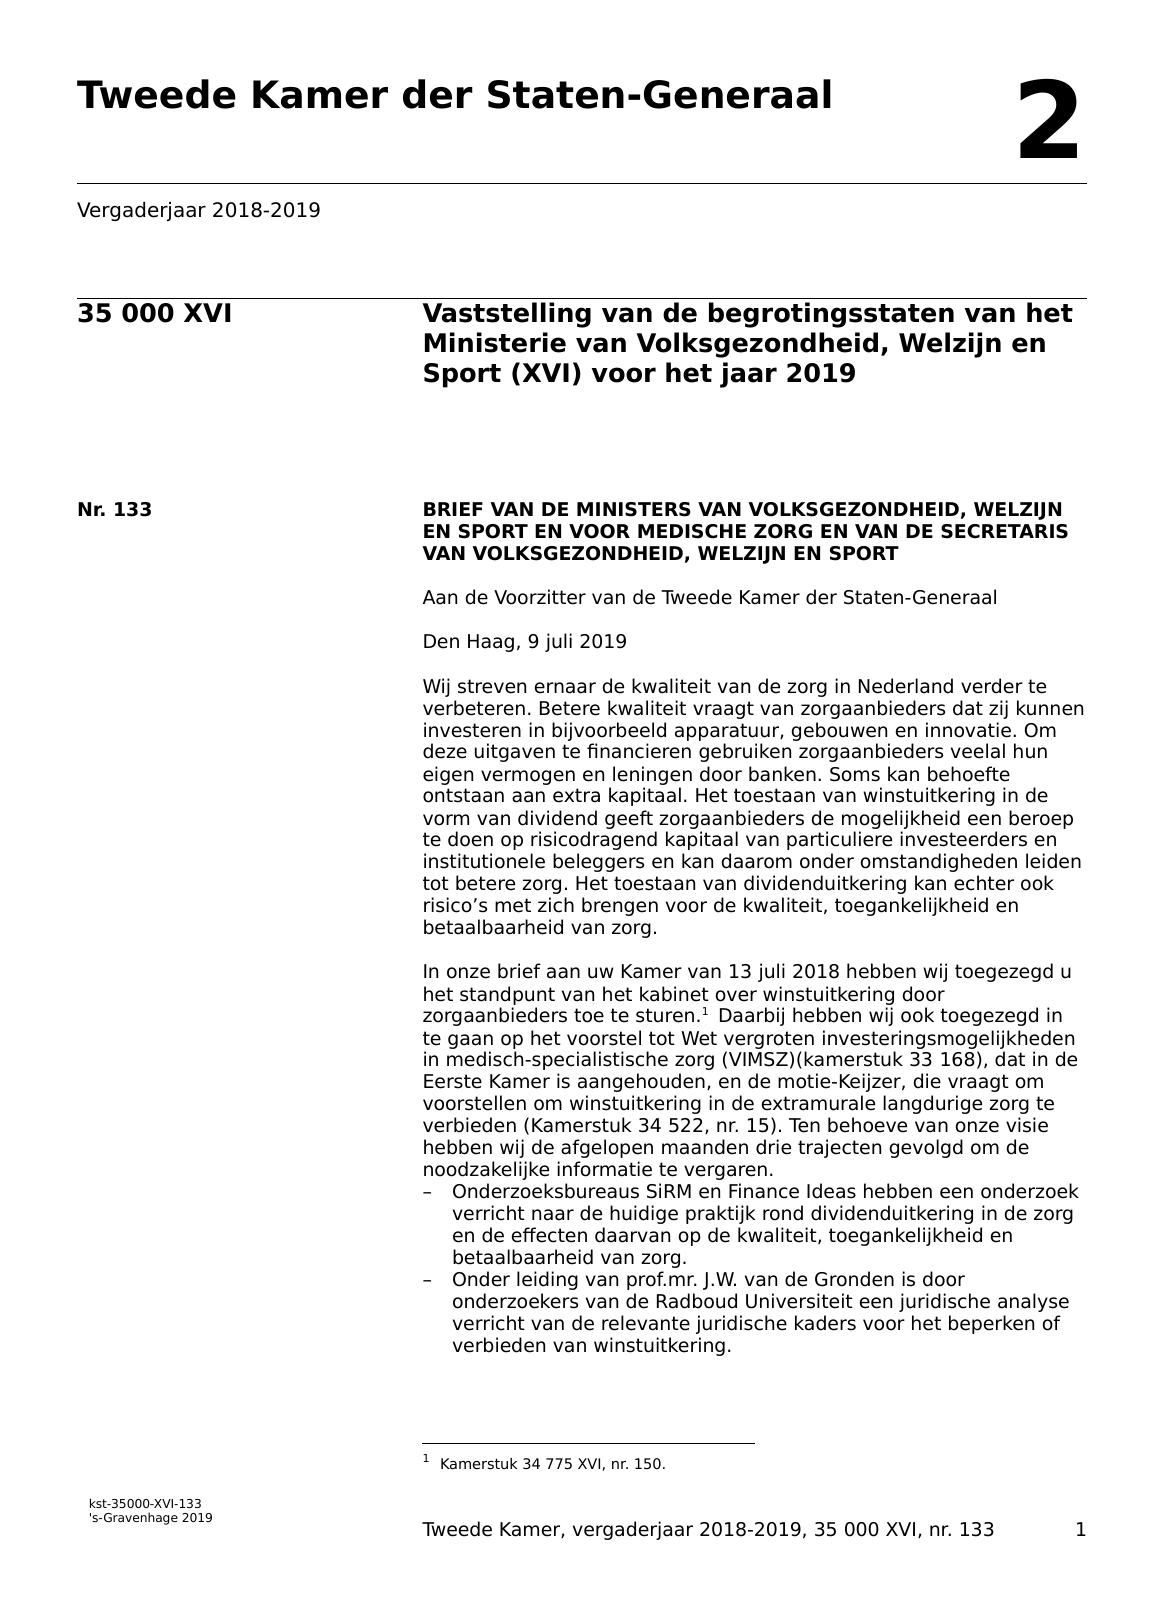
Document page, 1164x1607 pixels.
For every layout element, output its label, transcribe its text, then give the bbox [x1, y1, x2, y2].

subtitle 35 000 XVI Vaststelling van de begrotingsstaten van het Ministerie van Volksgezondheid, Welzijn en Sport (XVI) voor het jaar 2019 [77, 299, 1087, 388]
text 's-Gravenhage 2019 [88, 1511, 323, 1525]
table_cell Vergaderjaar 2018-2019 [77, 184, 1087, 298]
text In onze brief aan uw Kamer van 13 juli 2018 hebben wij toegezegd u het standpunt van het kabinet over winstuitkering door zorgaanbieders toe te sturen. Daarbij hebben wij ook toegezegd in te gaan op het voorstel tot Wet vergroten investeringsmogelijkheden in medisch-specialistische zorg (VIMSZ)(kamerstuk 33 168), dat in de Eerste Kamer is aangehouden, en de motie-Keijzer, die vraagt om voorstellen om winstuitkering in de extramurale langdurige zorg te verbieden (Kamerstuk 34 522, nr. 15). Ten behoeve van onze visie hebben wij de afgelopen maanden drie trajecten gevolgd om de noodzakelijke informatie te vergaren. [422, 961, 1087, 1181]
table_header Tweede Kamer der Staten-Generaal [77, 59, 886, 183]
text Den Haag, 9 juli 2019 [422, 631, 1087, 653]
text kst-35000-XVI-133 [88, 1497, 323, 1511]
text Kamerstuk 34 775 XVI, nr. 150. [422, 1452, 1087, 1474]
text Wij streven ernaar de kwaliteit van de zorg in Nederland verder te verbeteren. Betere kwaliteit vraagt van zorgaanbieders dat zij kunnen investeren in bijvoorbeeld apparatuur, gebouwen en innovatie. Om deze uitgaven te financieren gebruiken zorgaanbieders veelal hun eigen vermogen en leningen door banken. Soms kan behoefte ontstaan aan extra kapitaal. Het toestaan van winstuitkering in de vorm van dividend geeft zorgaanbieders de mogelijkheid een beroep te doen op risicodragend kapitaal van particuliere investeerders en institutionele beleggers en kan daarom onder omstandigheden leiden tot betere zorg. Het toestaan van dividenduitkering kan echter ook risico’s met zich brengen voor de kwaliteit, toegankelijkheid en betaalbaarheid van zorg. [422, 676, 1087, 939]
subtitle Nr. 133 BRIEF VAN DE MINISTERS VAN VOLKSGEZONDHEID, WELZIJN EN SPORT EN VOOR MEDISCHE ZORG EN VAN DE SECRETARIS VAN VOLKSGEZONDHEID, WELZIJN EN SPORT [77, 499, 1087, 565]
text – Onderzoeksbureaus SiRM en Finance Ideas hebben een onderzoek verricht naar de huidige praktijk rond dividenduitkering in de zorg en de effecten daarvan op de kwaliteit, toegankelijkheid en betaalbaarheid van zorg. [422, 1181, 1087, 1269]
table_header 2 [886, 59, 1087, 183]
text – Onder leiding van prof.mr. J.W. van de Gronden is door onderzoekers van de Radboud Universiteit een juridische analyse verricht van de relevante juridische kaders voor het beperken of verbieden van winstuitkering. [422, 1269, 1087, 1357]
text Aan de Voorzitter van de Tweede Kamer der Staten-Generaal [422, 587, 1087, 609]
